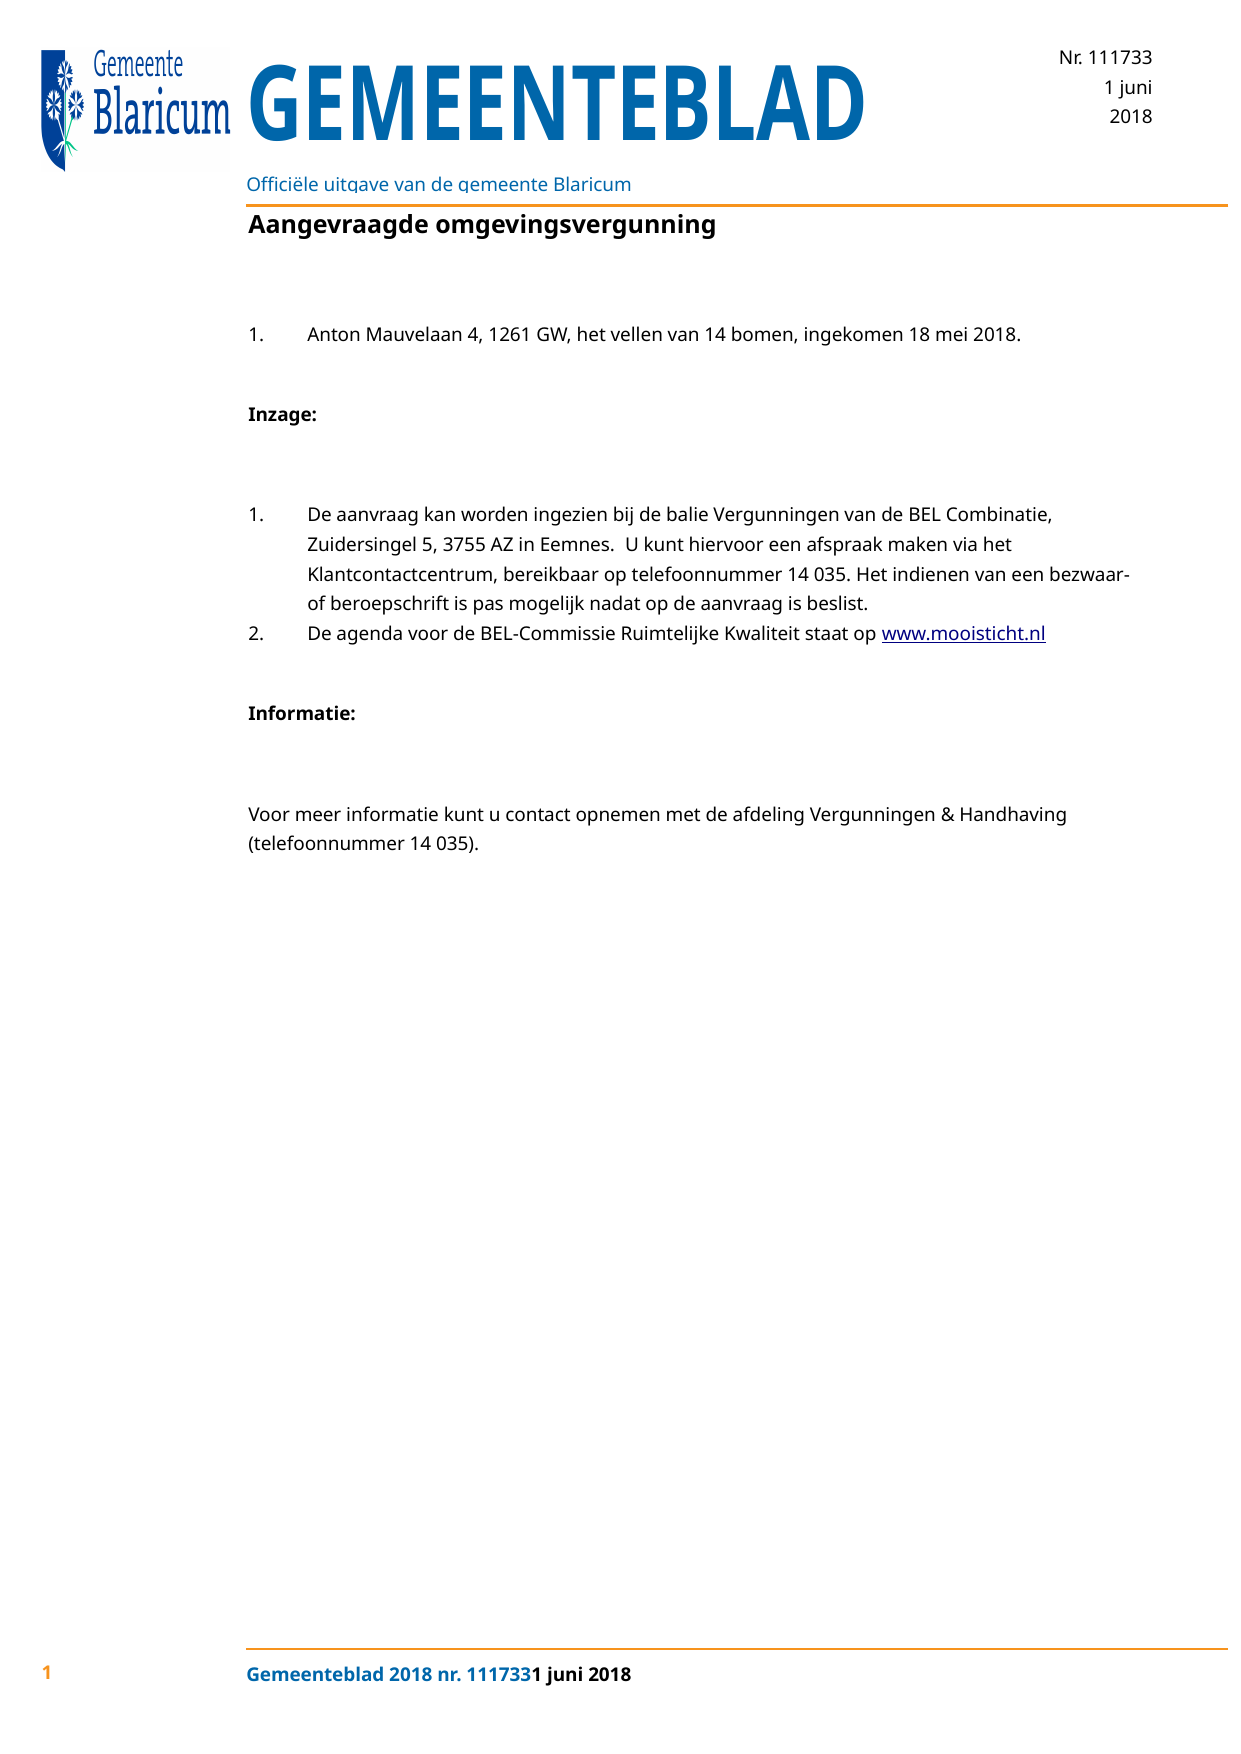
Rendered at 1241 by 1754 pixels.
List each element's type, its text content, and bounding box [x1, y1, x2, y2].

picture [41, 47, 231, 172]
text Aangevraagde omgevingsvergunning [248, 207, 1152, 241]
list Anton Mauvelaan 4, 1261 GW, het vellen van 14 bomen, ingekomen 18 mei 2018. [248, 321, 1152, 346]
list De aanvraag kan worden ingezien bij de balie Vergunningen van de BEL Combinatie, Zuidersingel 5, 3755 AZ in Eemnes. U kunt hiervoor een afspraak maken via het Klantcontactcentrum, bereikbaar op telefoonnummer 14 035. Het indienen van een bezwaar- of beroepschrift is pas mogelijk nadat op de aanvraag is beslist. [248, 502, 1152, 616]
text Informatie: [248, 700, 1152, 726]
text Voor meer informatie kunt u contact opnemen met de afdeling Vergunningen & Handhaving (telefoonnummer 14 035). [248, 801, 1152, 856]
list De agenda voor de BEL-Commissie Ruimtelijke Kwaliteit staat op www.mooisticht.nl [248, 620, 1152, 646]
text Inzage: [248, 401, 1152, 426]
